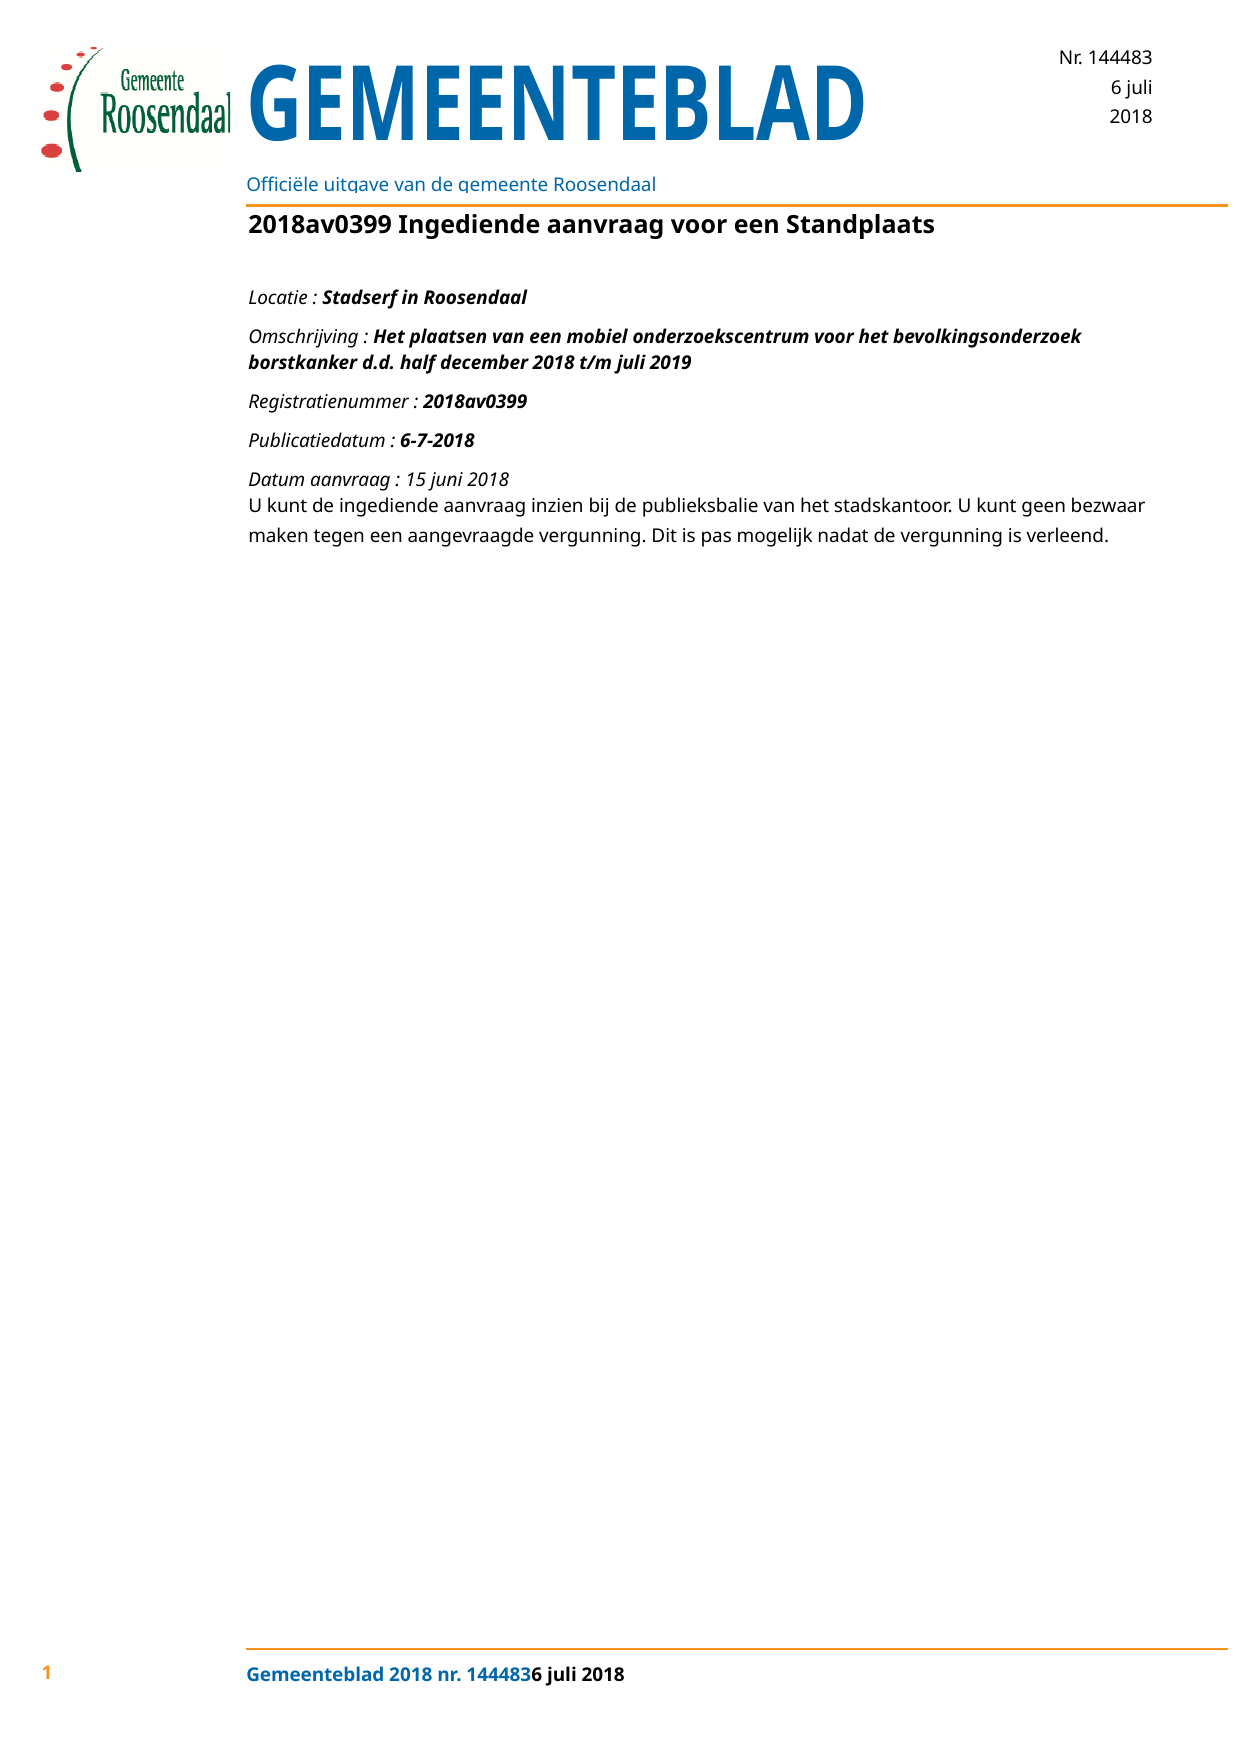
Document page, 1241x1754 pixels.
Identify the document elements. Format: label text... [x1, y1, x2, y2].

text U kunt de ingediende aanvraag inzien bij de publieksbalie van het stadskantoor. U kunt geen bezwaar maken tegen een aangevraagde vergunning. Dit is pas mogelijk nadat de vergunning is verleend. [248, 492, 1152, 548]
text Datum aanvraag : 15 juni 2018 [248, 467, 1152, 492]
text Registratienummer : 2018av0399 [248, 388, 1152, 414]
text Locatie : Stadserf in Roosendaal [248, 284, 1152, 309]
picture [41, 47, 231, 172]
text 2018av0399 Ingediende aanvraag voor een Standplaats [248, 207, 1152, 241]
text Omschrijving : Het plaatsen van een mobiel onderzoekscentrum voor het bevolkingsonderzoek borstkanker d.d. half december 2018 t/m juli 2019 [248, 323, 1152, 374]
text Publicatiedatum : 6-7-2018 [248, 427, 1152, 453]
